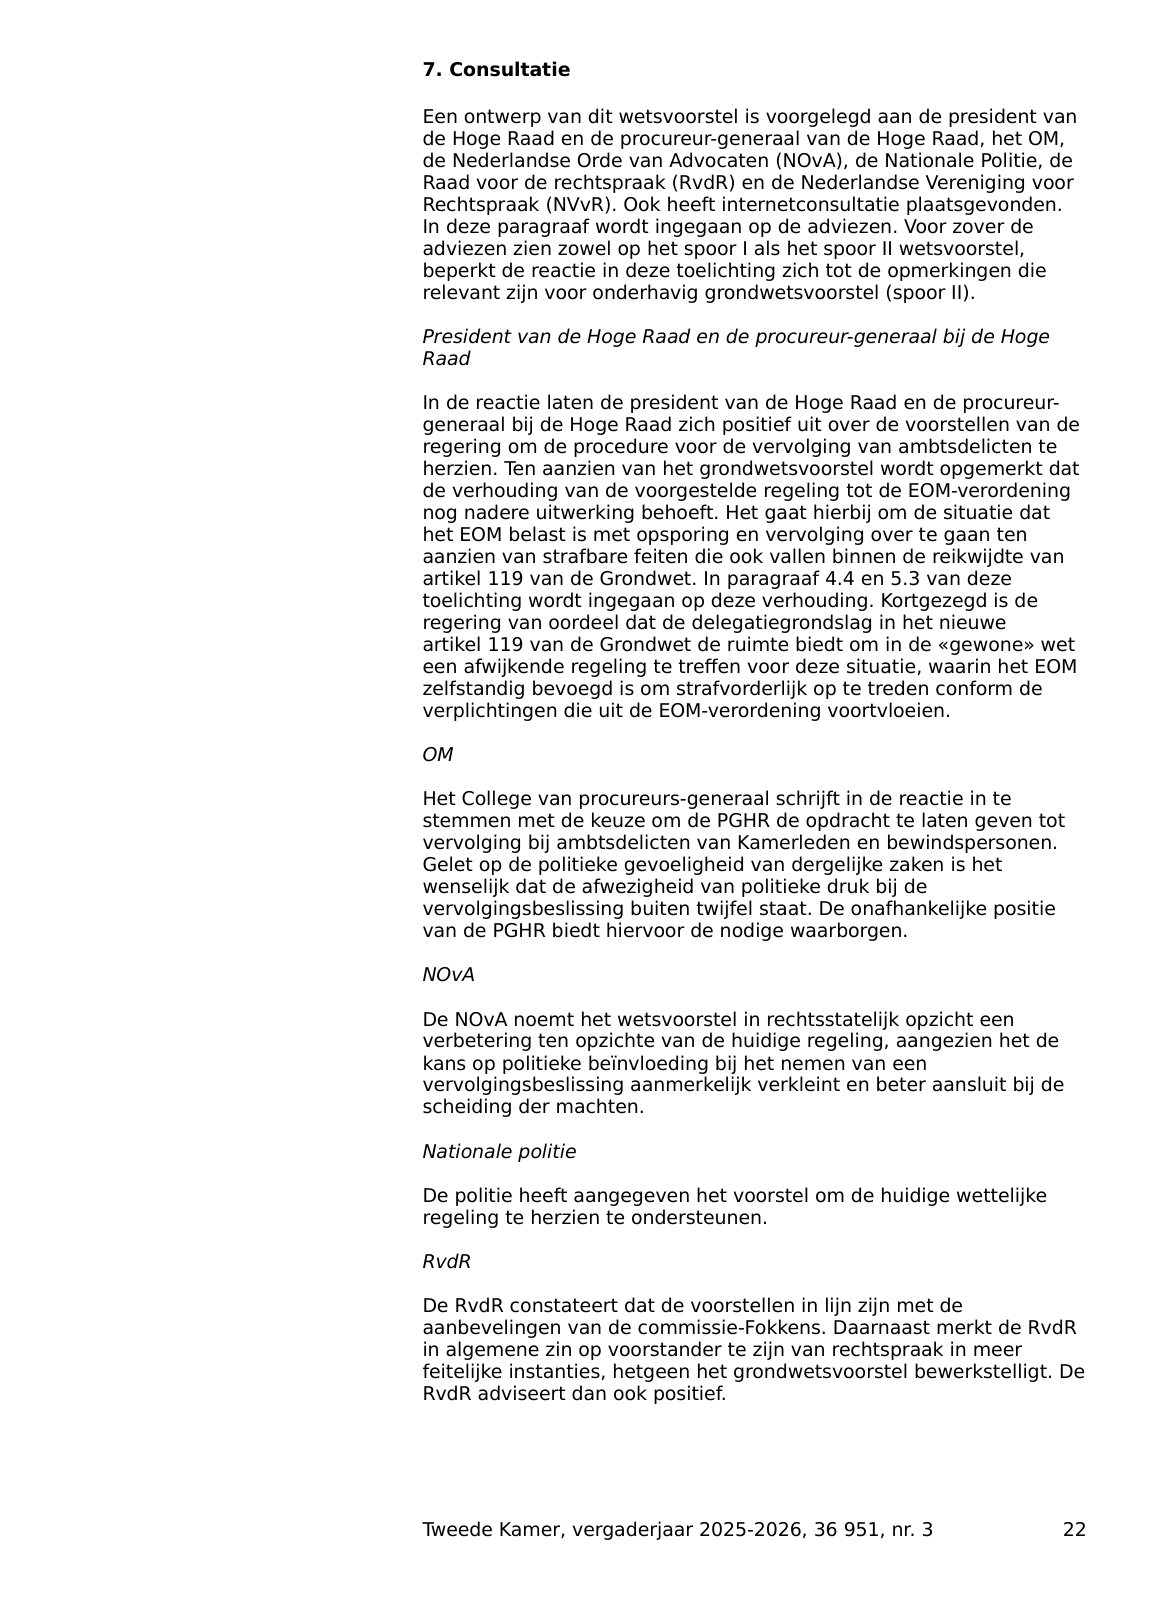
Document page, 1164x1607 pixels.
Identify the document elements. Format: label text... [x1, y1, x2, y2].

text In de reactie laten de president van de Hoge Raad en de procureur-generaal bij de Hoge Raad zich positief uit over de voorstellen van de regering om de procedure voor de vervolging van ambtsdelicten te herzien. Ten aanzien van het grondwetsvoorstel wordt opgemerkt dat de verhouding van de voorgestelde regeling tot de EOM-verordening nog nadere uitwerking behoeft. Het gaat hierbij om de situatie dat het EOM belast is met opsporing en vervolging over te gaan ten aanzien van strafbare feiten die ook vallen binnen de reikwijdte van artikel 119 van de Grondwet. In paragraaf 4.4 en 5.3 van deze toelichting wordt ingegaan op deze verhouding. Kortgezegd is de regering van oordeel dat de delegatiegrondslag in het nieuwe artikel 119 van de Grondwet de ruimte biedt om in de «gewone» wet een afwijkende regeling te treffen voor deze situatie, waarin het EOM zelfstandig bevoegd is om strafvorderlijk op te treden conform de verplichtingen die uit de EOM-verordening voortvloeien. [422, 392, 1087, 722]
subtitle Nationale politie [422, 1141, 1087, 1162]
subtitle RvdR [422, 1251, 1087, 1273]
text De politie heeft aangegeven het voorstel om de huidige wettelijke regeling te herzien te ondersteunen. [422, 1185, 1087, 1229]
text Een ontwerp van dit wetsvoorstel is voorgelegd aan de president van de Hoge Raad en de procureur-generaal van de Hoge Raad, het OM, de Nederlandse Orde van Advocaten (NOvA), de Nationale Politie, de Raad voor de rechtspraak (RvdR) en de Nederlandse Vereniging voor Rechtspraak (NVvR). Ook heeft internetconsultatie plaatsgevonden. In deze paragraaf wordt ingegaan op de adviezen. Voor zover de adviezen zien zowel op het spoor I als het spoor II wetsvoorstel, beperkt de reactie in deze toelichting zich tot de opmerkingen die relevant zijn voor onderhavig grondwetsvoorstel (spoor II). [422, 106, 1087, 304]
subtitle NOvA [422, 964, 1087, 986]
subtitle OM [422, 744, 1087, 766]
subtitle President van de Hoge Raad en de procureur-generaal bij de Hoge Raad [422, 326, 1087, 370]
text De RvdR constateert dat de voorstellen in lijn zijn met de aanbevelingen van de commissie-Fokkens. Daarnaast merkt de RvdR in algemene zin op voorstander te zijn van rechtspraak in meer feitelijke instanties, hetgeen het grondwetsvoorstel bewerkstelligt. De RvdR adviseert dan ook positief. [422, 1295, 1087, 1405]
text Het College van procureurs-generaal schrijft in de reactie in te stemmen met de keuze om de PGHR de opdracht te laten geven tot vervolging bij ambtsdelicten van Kamerleden en bewindspersonen. Gelet op de politieke gevoeligheid van dergelijke zaken is het wenselijk dat de afwezigheid van politieke druk bij de vervolgingsbeslissing buiten twijfel staat. De onafhankelijke positie van de PGHR biedt hiervoor de nodige waarborgen. [422, 788, 1087, 942]
text De NOvA noemt het wetsvoorstel in rechtsstatelijk opzicht een verbetering ten opzichte van de huidige regeling, aangezien het de kans op politieke beïnvloeding bij het nemen van een vervolgingsbeslissing aanmerkelijk verkleint en beter aansluit bij de scheiding der machten. [422, 1008, 1087, 1118]
subtitle 7. Consultatie [422, 59, 1087, 81]
